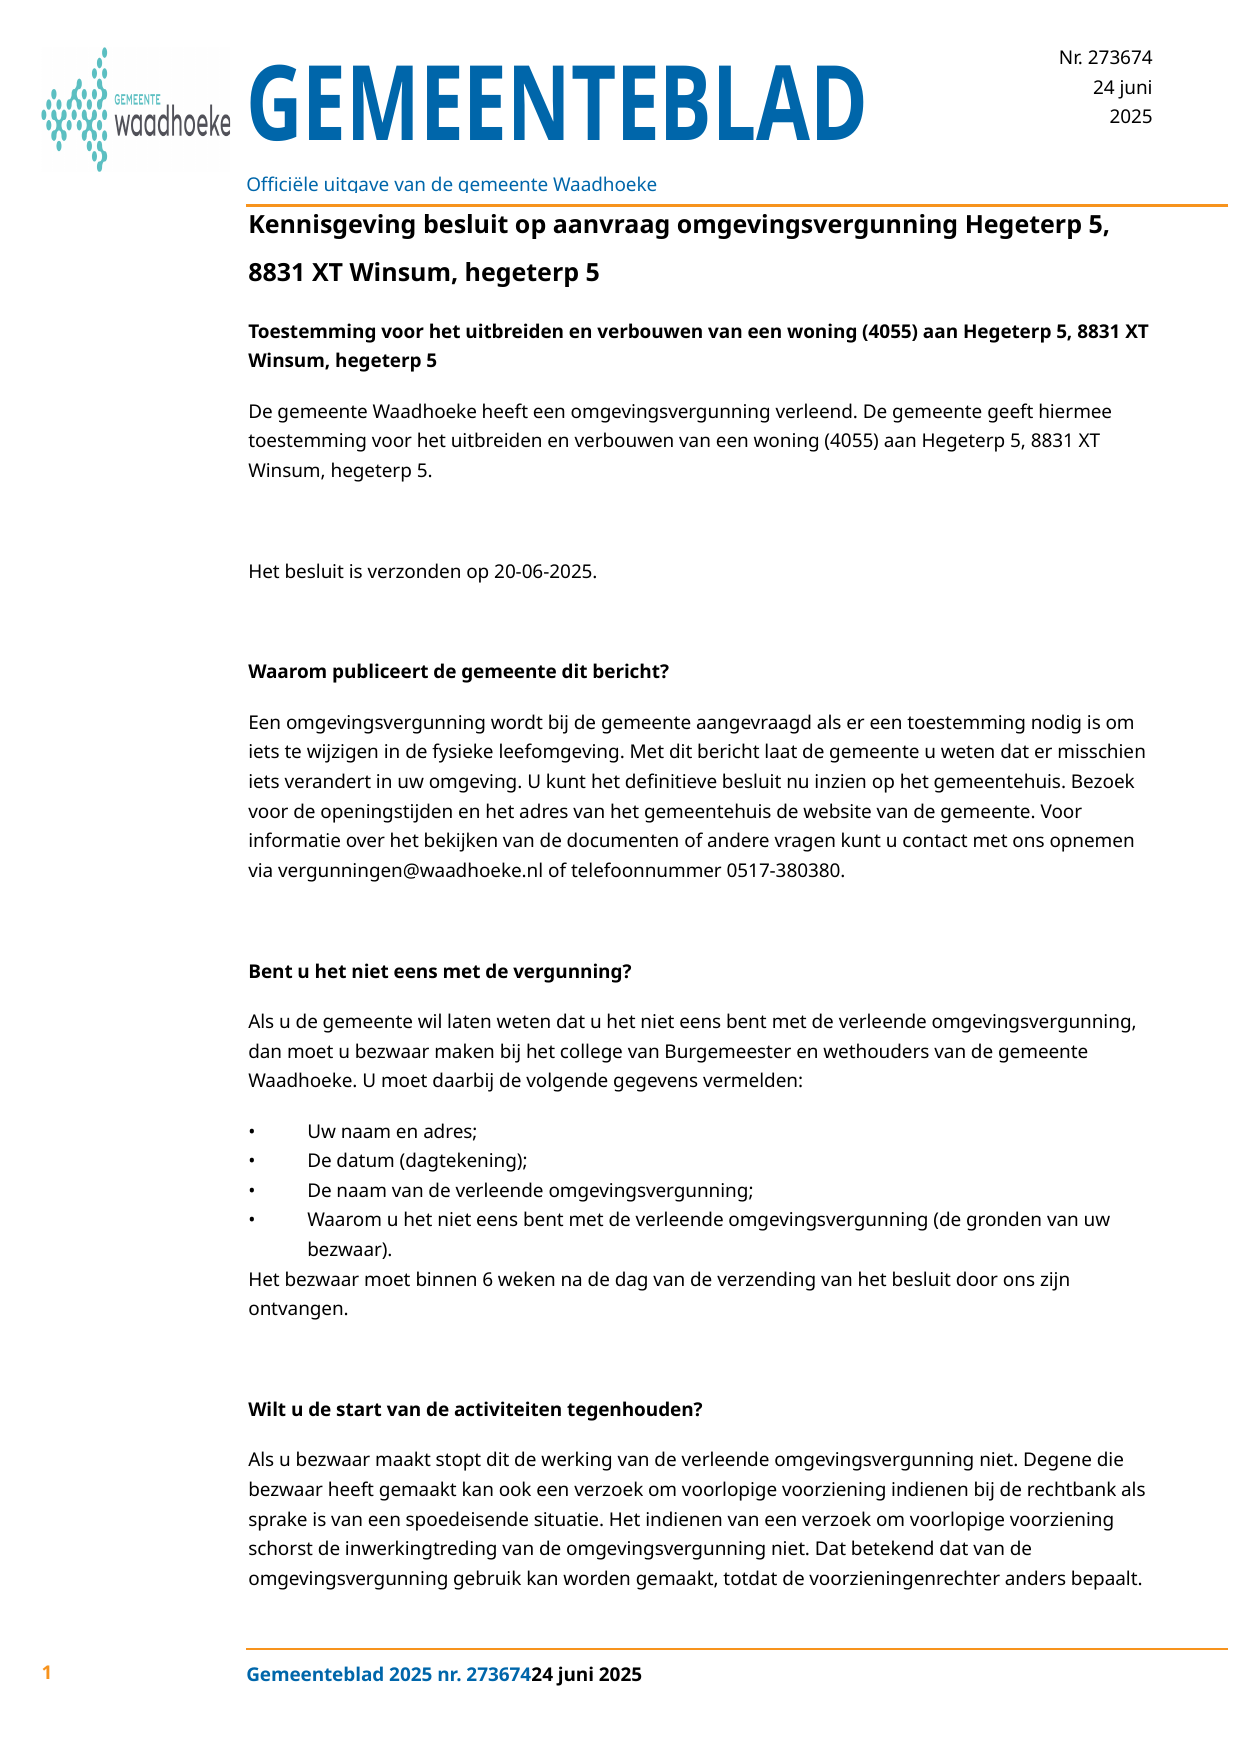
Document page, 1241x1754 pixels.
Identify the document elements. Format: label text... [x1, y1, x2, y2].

text Het bezwaar moet binnen 6 weken na de dag van de verzending van het besluit door ons zijn ontvangen. [248, 1266, 1152, 1321]
text Een omgevingsvergunning wordt bij de gemeente aangevraagd als er een toestemming nodig is om iets te wijzigen in de fysieke leefomgeving. Met dit bericht laat de gemeente u weten dat er misschien iets verandert in uw omgeving. U kunt het definitieve besluit nu inzien op het gemeentehuis. Bezoek voor de openingstijden en het adres van het gemeentehuis de website van de gemeente. Voor informatie over het bekijken van de documenten of andere vragen kunt u contact met ons opnemen via vergunningen@waadhoeke.nl of telefoonnummer 0517-380380. [248, 709, 1152, 883]
list Uw naam en adres; [248, 1118, 1152, 1144]
text Als u bezwaar maakt stopt dit de werking van de verleende omgevingsvergunning niet. Degene die bezwaar heeft gemaakt kan ook een verzoek om voorlopige voorziening indienen bij de rechtbank als sprake is van een spoedeisende situatie. Het indienen van een verzoek om voorlopige voorziening schorst de inwerkingtreding van de omgevingsvergunning niet. Dat betekend dat van de omgevingsvergunning gebruik kan worden gemaakt, totdat de voorzieningenrechter anders bepaalt. [248, 1447, 1152, 1591]
text Toestemming voor het uitbreiden en verbouwen van een woning (4055) aan Hegeterp 5, 8831 XT Winsum, hegeterp 5 [248, 318, 1152, 373]
text Wilt u de start van de activiteiten tegenhouden? [248, 1396, 1152, 1422]
list De naam van de verleende omgevingsvergunning; [248, 1177, 1152, 1203]
list De datum (dagtekening); [248, 1147, 1152, 1173]
picture [41, 47, 231, 172]
text Bent u het niet eens met de vergunning? [248, 958, 1152, 984]
text Het besluit is verzonden op 20-06-2025. [248, 558, 1152, 584]
text Als u de gemeente wil laten weten dat u het niet eens bent met de verleende omgevingsvergunning, dan moet u bezwaar maken bij het college van Burgemeester en wethouders van de gemeente Waadhoeke. U moet daarbij de volgende gegevens vermelden: [248, 1008, 1152, 1093]
text Waarom publiceert de gemeente dit bericht? [248, 659, 1152, 684]
text Kennisgeving besluit op aanvraag omgevingsvergunning Hegeterp 5, 8831 XT Winsum, hegeterp 5 [248, 207, 1152, 288]
text De gemeente Waadhoeke heeft een omgevingsvergunning verleend. De gemeente geeft hiermee toestemming voor het uitbreiden en verbouwen van een woning (4055) aan Hegeterp 5, 8831 XT Winsum, hegeterp 5. [248, 398, 1152, 483]
list Waarom u het niet eens bent met de verleende omgevingsvergunning (de gronden van uw bezwaar). [248, 1207, 1152, 1262]
